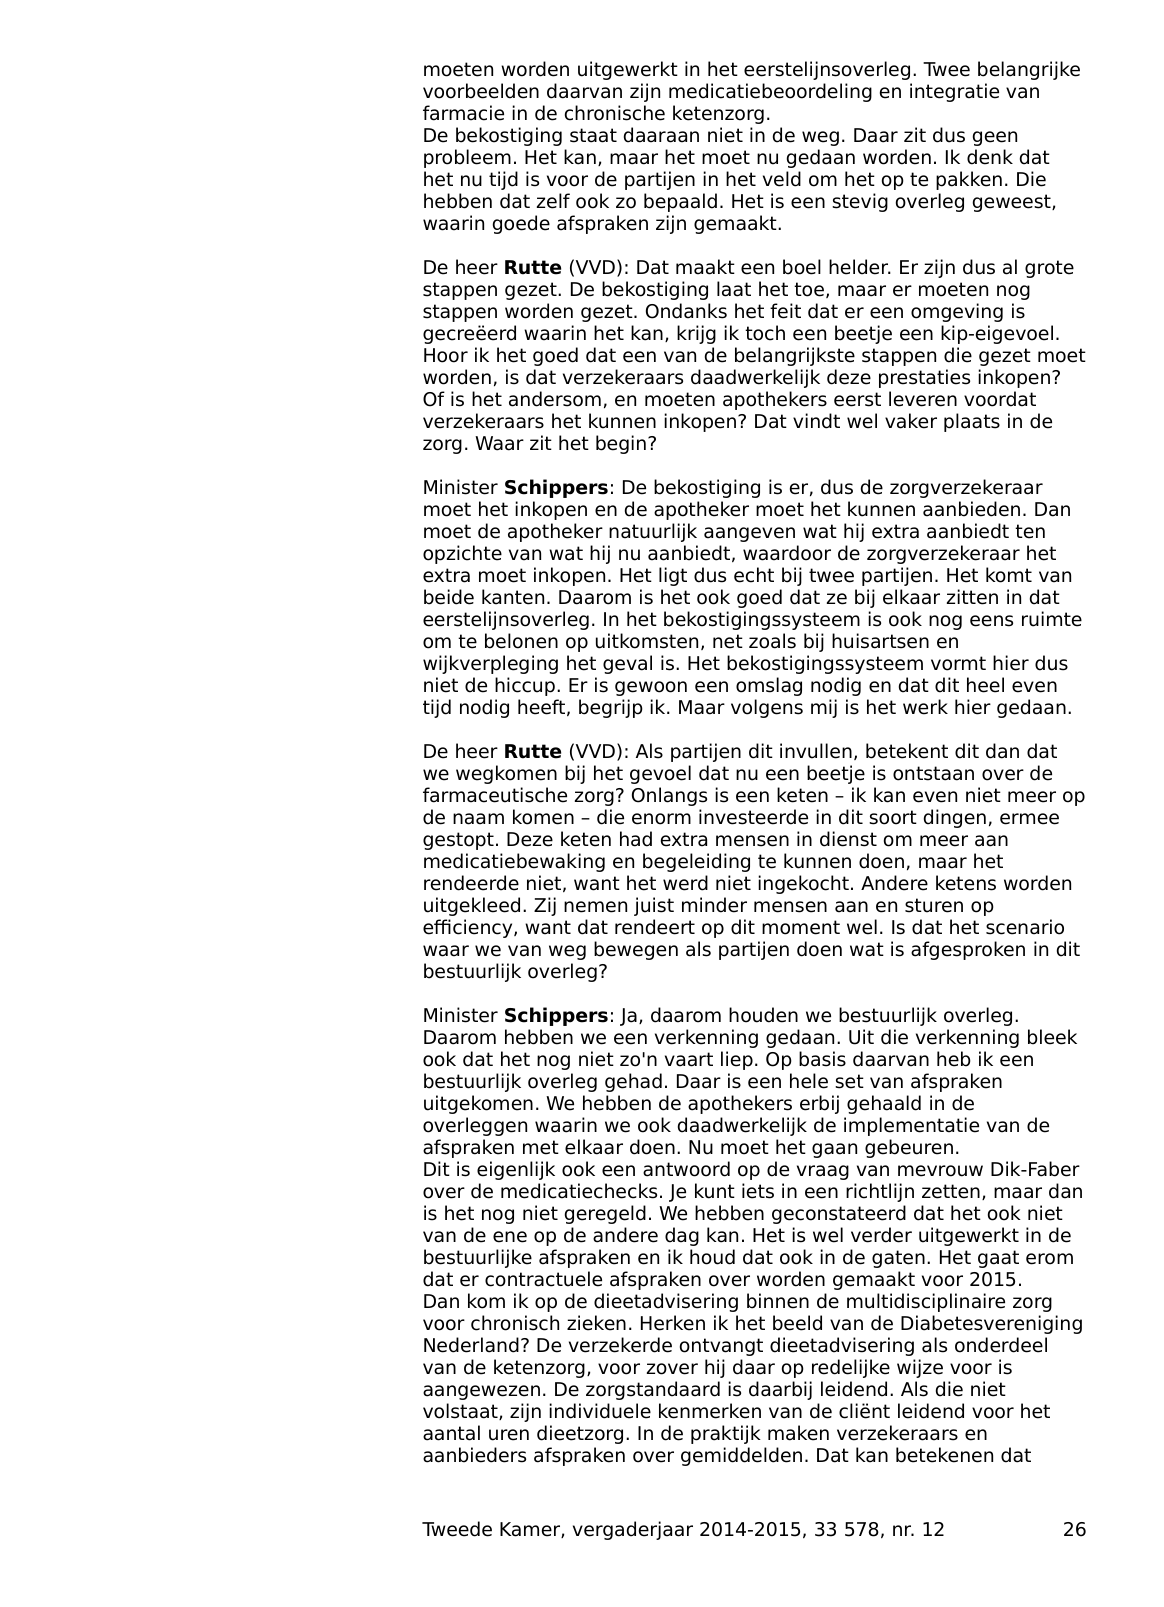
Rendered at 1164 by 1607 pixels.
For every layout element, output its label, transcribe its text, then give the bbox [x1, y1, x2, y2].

text Minister Schippers: De bekostiging is er, dus de zorgverzekeraar moet het inkopen en de apotheker moet het kunnen aanbieden. Dan moet de apotheker natuurlijk aangeven wat hij extra aanbiedt ten opzichte van wat hij nu aanbiedt, waardoor de zorgverzekeraar het extra moet inkopen. Het ligt dus echt bij twee partijen. Het komt van beide kanten. Daarom is het ook goed dat ze bij elkaar zitten in dat eerstelijnsoverleg. In het bekostigingssysteem is ook nog eens ruimte om te belonen op uitkomsten, net zoals bij huisartsen en wijkverpleging het geval is. Het bekostigingssysteem vormt hier dus niet de hiccup. Er is gewoon een omslag nodig en dat dit heel even tijd nodig heeft, begrijp ik. Maar volgens mij is het werk hier gedaan. [422, 477, 1087, 719]
text De heer Rutte (VVD): Als partijen dit invullen, betekent dit dan dat we wegkomen bij het gevoel dat nu een beetje is ontstaan over de farmaceutische zorg? Onlangs is een keten – ik kan even niet meer op de naam komen – die enorm investeerde in dit soort dingen, ermee gestopt. Deze keten had extra mensen in dienst om meer aan medicatiebewaking en begeleiding te kunnen doen, maar het rendeerde niet, want het werd niet ingekocht. Andere ketens worden uitgekleed. Zij nemen juist minder mensen aan en sturen op efficiency, want dat rendeert op dit moment wel. Is dat het scenario waar we van weg bewegen als partijen doen wat is afgesproken in dit bestuurlijk overleg? [422, 741, 1087, 983]
text De bekostiging staat daaraan niet in de weg. Daar zit dus geen probleem. Het kan, maar het moet nu gedaan worden. Ik denk dat het nu tijd is voor de partijen in het veld om het op te pakken. Die hebben dat zelf ook zo bepaald. Het is een stevig overleg geweest, waarin goede afspraken zijn gemaakt. [422, 125, 1087, 235]
text Dit is eigenlijk ook een antwoord op de vraag van mevrouw Dik-Faber over de medicatiechecks. Je kunt iets in een richtlijn zetten, maar dan is het nog niet geregeld. We hebben geconstateerd dat het ook niet van de ene op de andere dag kan. Het is wel verder uitgewerkt in de bestuurlijke afspraken en ik houd dat ook in de gaten. Het gaat erom dat er contractuele afspraken over worden gemaakt voor 2015. [422, 1159, 1087, 1291]
text moeten worden uitgewerkt in het eerstelijnsoverleg. Twee belangrijke voorbeelden daarvan zijn medicatiebeoordeling en integratie van farmacie in de chronische ketenzorg. [422, 59, 1087, 125]
text De heer Rutte (VVD): Dat maakt een boel helder. Er zijn dus al grote stappen gezet. De bekostiging laat het toe, maar er moeten nog stappen worden gezet. Ondanks het feit dat er een omgeving is gecreëerd waarin het kan, krijg ik toch een beetje een kip-eigevoel. Hoor ik het goed dat een van de belangrijkste stappen die gezet moet worden, is dat verzekeraars daadwerkelijk deze prestaties inkopen? Of is het andersom, en moeten apothekers eerst leveren voordat verzekeraars het kunnen inkopen? Dat vindt wel vaker plaats in de zorg. Waar zit het begin? [422, 257, 1087, 455]
text Dan kom ik op de dieetadvisering binnen de multidisciplinaire zorg voor chronisch zieken. Herken ik het beeld van de Diabetesvereniging Nederland? De verzekerde ontvangt dieetadvisering als onderdeel van de ketenzorg, voor zover hij daar op redelijke wijze voor is aangewezen. De zorgstandaard is daarbij leidend. Als die niet volstaat, zijn individuele kenmerken van de cliënt leidend voor het aantal uren dieetzorg. In de praktijk maken verzekeraars en aanbieders afspraken over gemiddelden. Dat kan betekenen dat [422, 1291, 1087, 1467]
text Minister Schippers: Ja, daarom houden we bestuurlijk overleg. Daarom hebben we een verkenning gedaan. Uit die verkenning bleek ook dat het nog niet zo'n vaart liep. Op basis daarvan heb ik een bestuurlijk overleg gehad. Daar is een hele set van afspraken uitgekomen. We hebben de apothekers erbij gehaald in de overleggen waarin we ook daadwerkelijk de implementatie van de afspraken met elkaar doen. Nu moet het gaan gebeuren. [422, 1005, 1087, 1159]
